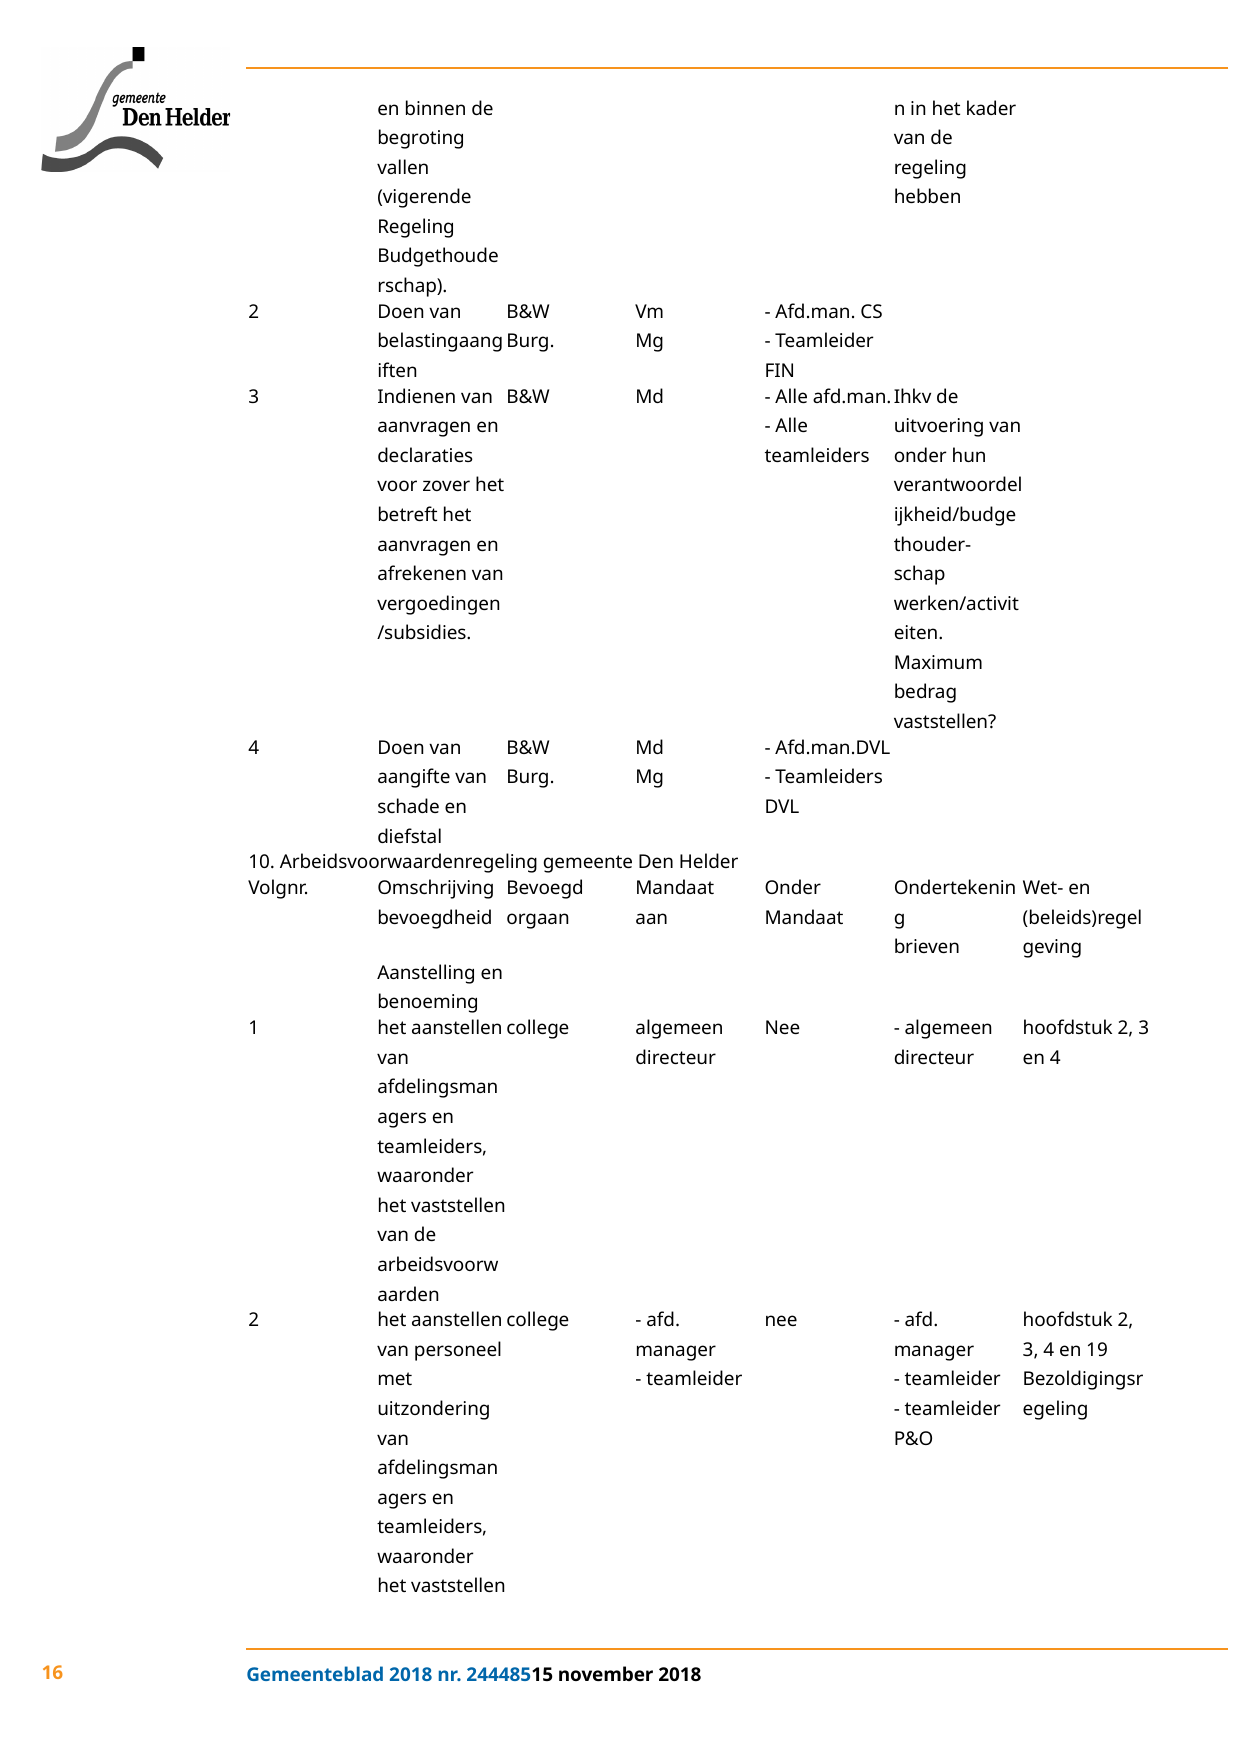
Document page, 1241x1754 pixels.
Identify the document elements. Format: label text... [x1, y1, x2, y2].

table_cell college [506, 1306, 635, 1598]
table_cell het aanstellen van afdelingsmanagers en teamleiders, waaronder het vaststellen van de arbeidsvoorwaarden [377, 1015, 506, 1306]
table_cell 10. Arbeidsvoorwaardenregeling gemeente Den Helder [248, 849, 1022, 874]
table_cell Ihkv de uitvoering van onder hun verantwoordelijkheid/budgethouder-schap werken/activiteiten. Maximum bedrag vaststellen? [894, 383, 1022, 734]
table_cell college [506, 1015, 635, 1306]
table_cell Doen van aangifte van schade en diefstal [377, 734, 506, 848]
table_cell [894, 959, 1022, 1014]
table_cell - afd. manager - teamleider - teamleider P&O [894, 1306, 1022, 1598]
table_cell Nee [764, 1015, 893, 1306]
table_cell [1023, 959, 1152, 1014]
table_cell hoofdstuk 2, 3, 4 en 19 Bezoldigingsregeling [1023, 1306, 1152, 1598]
table_cell nee [764, 1306, 893, 1598]
table_cell B&W Burg. [506, 298, 635, 383]
table_cell [506, 959, 635, 1014]
table_cell - afd. manager - teamleider [635, 1306, 764, 1598]
table_cell Md Mg [635, 734, 764, 848]
table_cell Md [635, 383, 764, 734]
table_cell Aanstelling en benoeming [377, 959, 506, 1014]
table_cell B&W Burg. [506, 734, 635, 848]
table_cell Ondertekening brieven [894, 874, 1022, 959]
table_cell hoofdstuk 2, 3 en 4 [1023, 1015, 1152, 1306]
table_cell 2 [248, 1306, 377, 1598]
table_cell 1 [248, 1015, 377, 1306]
table_cell 2 [248, 298, 377, 383]
table_cell B&W [506, 383, 635, 734]
table_cell [248, 95, 377, 298]
table_cell Onder Mandaat [764, 874, 893, 959]
table_cell Omschrijving bevoegdheid [377, 874, 506, 959]
table_cell [764, 959, 893, 1014]
table_cell [894, 298, 1022, 383]
table_cell [764, 95, 893, 298]
table_cell 3 [248, 383, 377, 734]
table_cell n in het kader van de regeling hebben [894, 95, 1022, 298]
table_cell - Afd.man. CS - Teamleider FIN [764, 298, 893, 383]
picture [41, 47, 231, 172]
table_cell Wet- en (beleids)regelgeving [1023, 874, 1152, 959]
table_cell Bevoegd orgaan [506, 874, 635, 959]
table_cell [506, 95, 635, 298]
table_cell [894, 734, 1022, 848]
table_cell Indienen van aanvragen en declaraties voor zover het betreft het aanvragen en afrekenen van vergoedingen/subsidies. [377, 383, 506, 734]
table_cell 4 [248, 734, 377, 848]
table_cell Vm Mg [635, 298, 764, 383]
table_cell algemeen directeur [635, 1015, 764, 1306]
table_cell [635, 959, 764, 1014]
table_cell [635, 95, 764, 298]
table_cell Volgnr. [248, 874, 377, 959]
table_cell - Afd.man.DVL - Teamleiders DVL [764, 734, 893, 848]
table_cell het aanstellen van personeel met uitzondering van afdelingsmanagers en teamleiders, waaronder het vaststellen [377, 1306, 506, 1598]
table_cell - algemeen directeur [894, 1015, 1022, 1306]
table_cell Mandaat aan [635, 874, 764, 959]
table_cell en binnen de begroting vallen (vigerende Regeling Budgethouderschap). [377, 95, 506, 298]
table_cell Doen van belastingaangiften [377, 298, 506, 383]
table_cell [248, 959, 377, 1014]
table_cell - Alle afd.man. - Alle teamleiders [764, 383, 893, 734]
